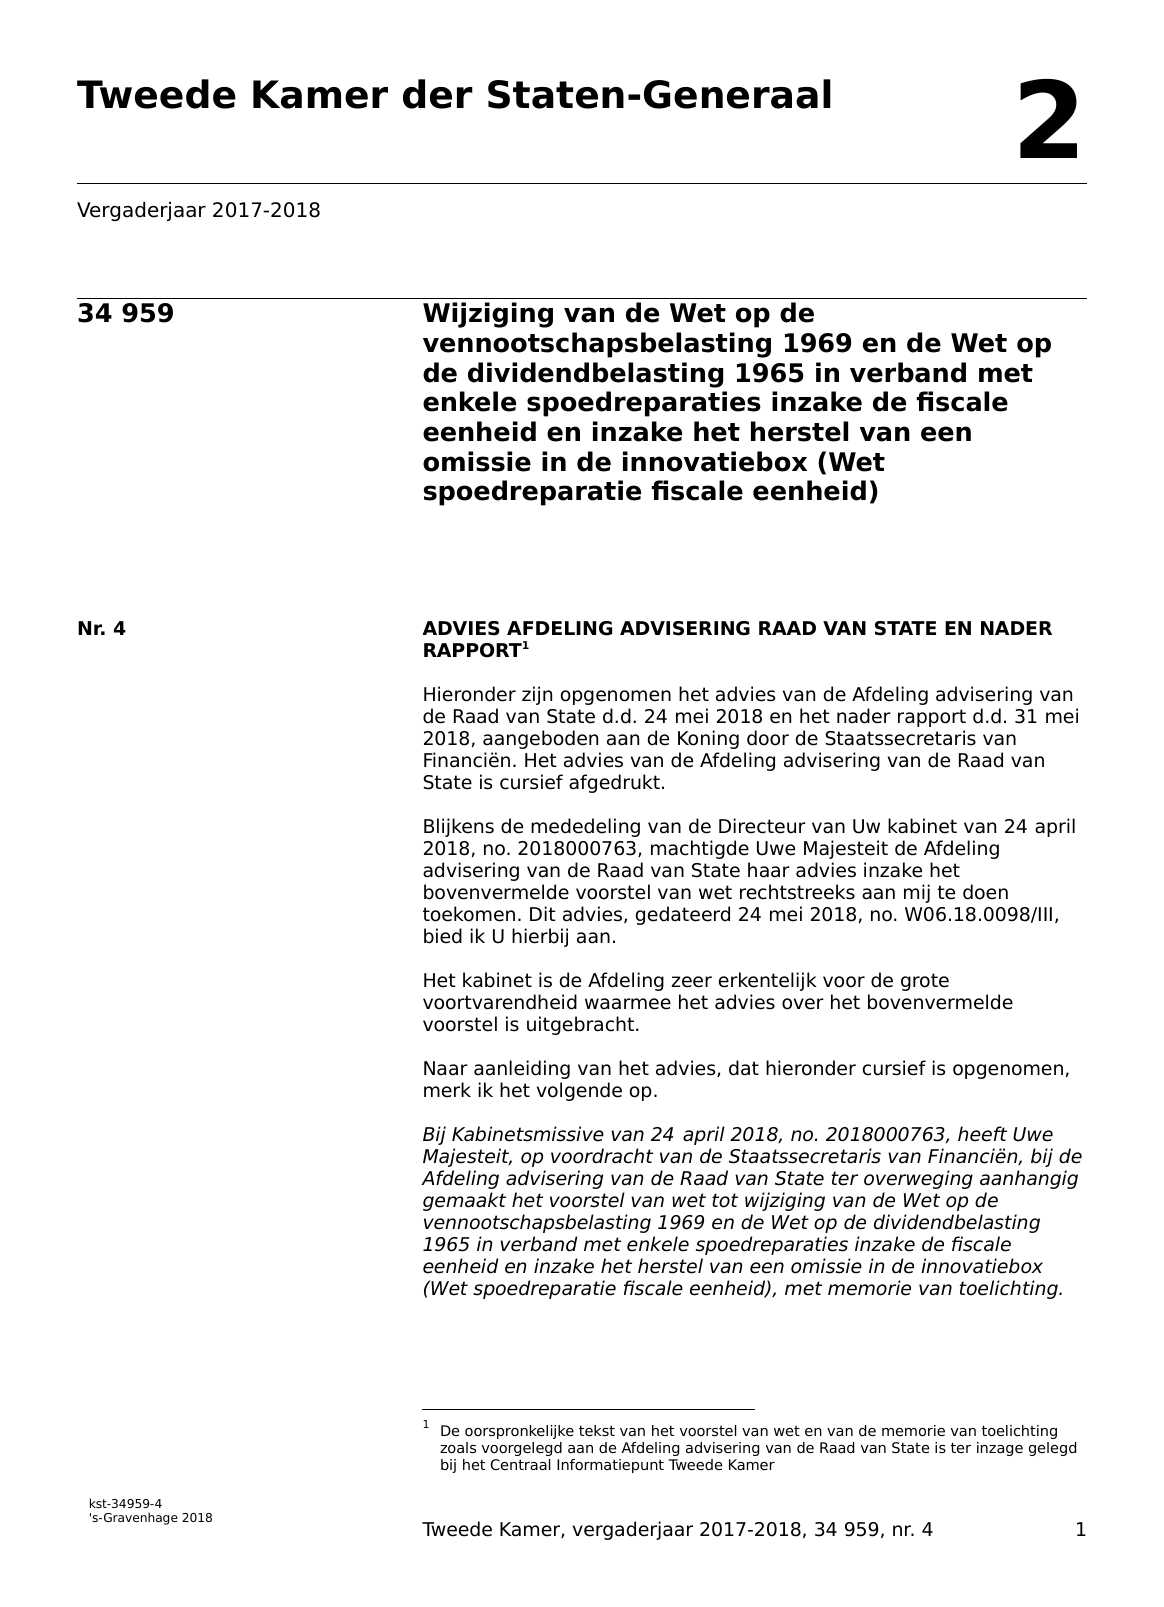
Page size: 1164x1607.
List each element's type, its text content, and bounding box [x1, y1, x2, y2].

table_header Tweede Kamer der Staten-Generaal [77, 59, 886, 183]
text Naar aanleiding van het advies, dat hieronder cursief is opgenomen, merk ik het volgende op. [422, 1058, 1087, 1102]
text Bij Kabinetsmissive van 24 april 2018, no. 2018000763, heeft Uwe Majesteit, op voordracht van de Staatssecretaris van Financiën, bij de Afdeling advisering van de Raad van State ter overweging aanhangig gemaakt het voorstel van wet tot wijziging van de Wet op de vennootschapsbelasting 1969 en de Wet op de dividendbelasting 1965 in verband met enkele spoedreparaties inzake de fiscale eenheid en inzake het herstel van een omissie in de innovatiebox (Wet spoedreparatie fiscale eenheid), met memorie van toelichting. [422, 1124, 1087, 1300]
table_header 2 [886, 59, 1087, 183]
text Het kabinet is de Afdeling zeer erkentelijk voor de grote voortvarendheid waarmee het advies over het bovenvermelde voorstel is uitgebracht. [422, 970, 1087, 1036]
text De oorspronkelijke tekst van het voorstel van wet en van de memorie van toelichting zoals voorgelegd aan de Afdeling advisering van de Raad van State is ter inzage gelegd bij het Centraal Informatiepunt Tweede Kamer [422, 1418, 1087, 1474]
text Hieronder zijn opgenomen het advies van de Afdeling advisering van de Raad van State d.d. 24 mei 2018 en het nader rapport d.d. 31 mei 2018, aangeboden aan de Koning door de Staatssecretaris van Financiën. Het advies van de Afdeling advisering van de Raad van State is cursief afgedrukt. [422, 684, 1087, 794]
table_cell Vergaderjaar 2017-2018 [77, 184, 1087, 298]
subtitle 34 959 Wijziging van de Wet op de vennootschapsbelasting 1969 en de Wet op de dividendbelasting 1965 in verband met enkele spoedreparaties inzake de fiscale eenheid en inzake het herstel van een omissie in de innovatiebox (Wet spoedreparatie fiscale eenheid) [77, 299, 1087, 507]
text kst-34959-4 [88, 1497, 323, 1511]
subtitle Nr. 4 ADVIES AFDELING ADVISERING RAAD VAN STATE EN NADER RAPPORT [77, 618, 1087, 662]
text 's-Gravenhage 2018 [88, 1511, 323, 1525]
text Blijkens de mededeling van de Directeur van Uw kabinet van 24 april 2018, no. 2018000763, machtigde Uwe Majesteit de Afdeling advisering van de Raad van State haar advies inzake het bovenvermelde voorstel van wet rechtstreeks aan mij te doen toekomen. Dit advies, gedateerd 24 mei 2018, no. W06.18.0098/III, bied ik U hierbij aan. [422, 816, 1087, 948]
